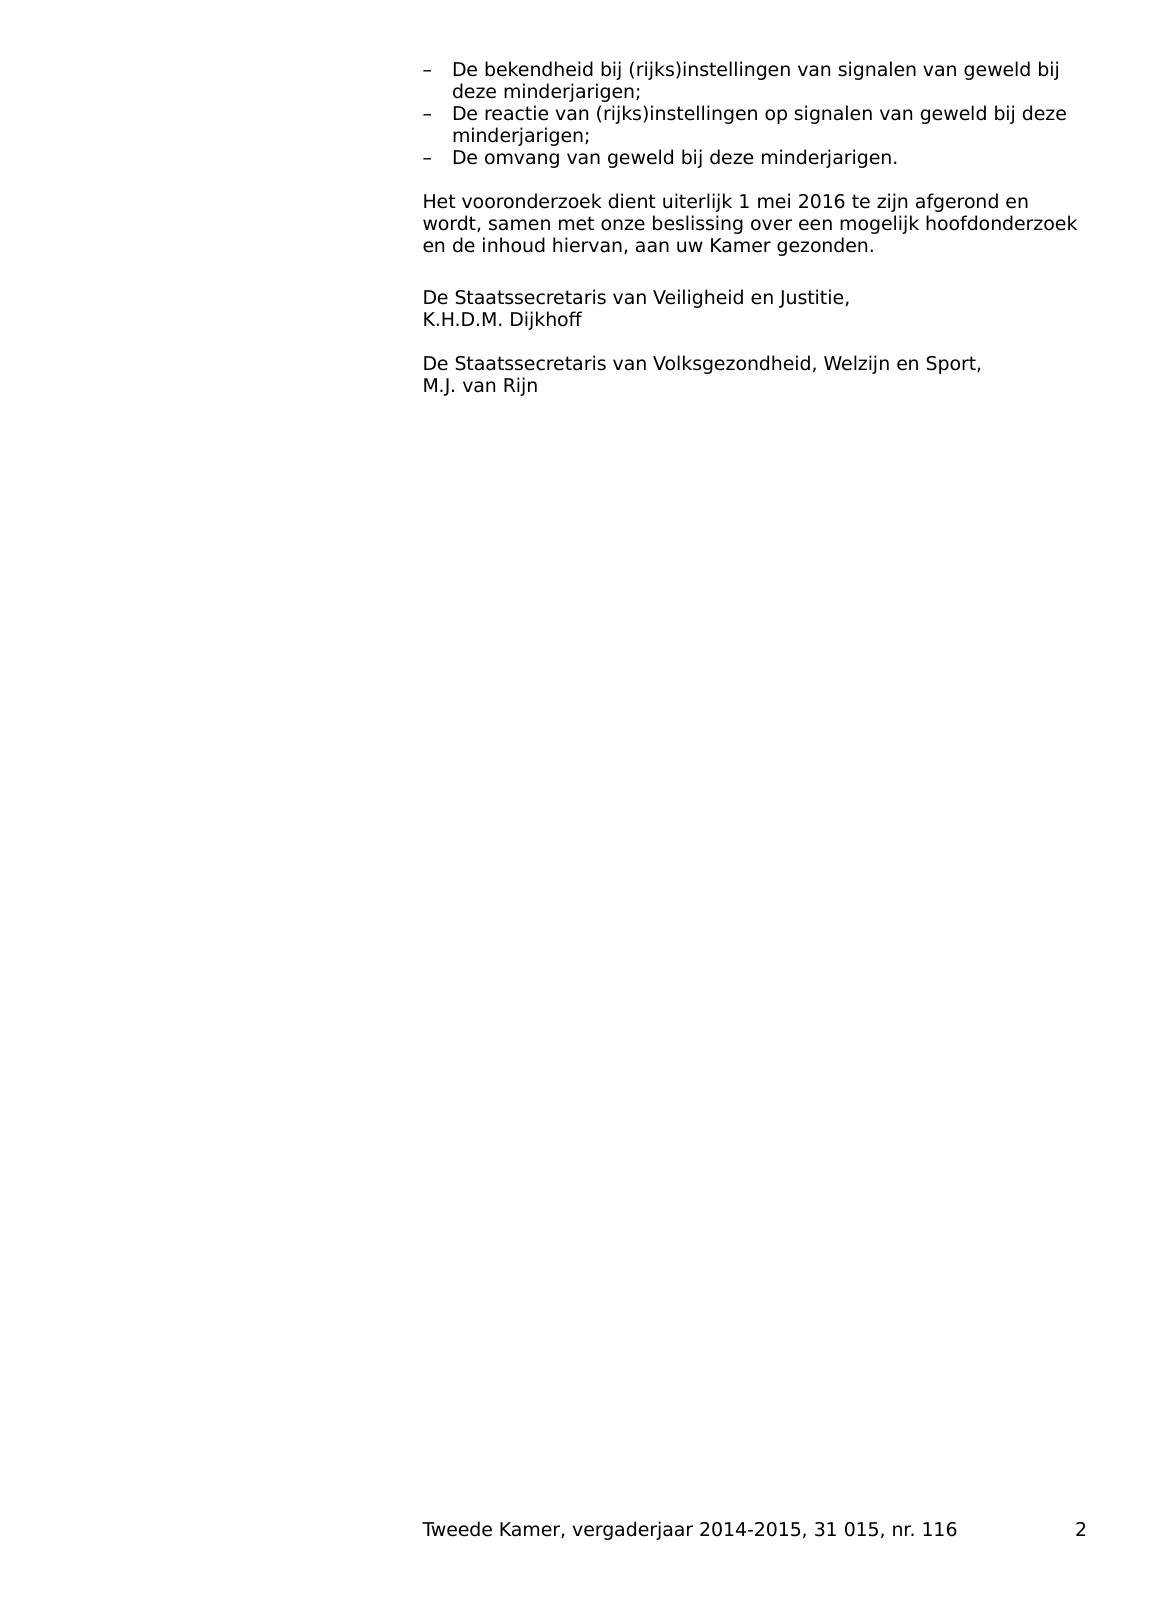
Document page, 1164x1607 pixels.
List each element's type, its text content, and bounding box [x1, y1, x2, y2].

text – De omvang van geweld bij deze minderjarigen. [422, 147, 1087, 169]
text – De reactie van (rijks)instellingen op signalen van geweld bij deze minderjarigen; [422, 103, 1087, 147]
text De Staatssecretaris van Volksgezondheid, Welzijn en Sport, M.J. van Rijn [422, 353, 1087, 397]
text Het vooronderzoek dient uiterlijk 1 mei 2016 te zijn afgerond en wordt, samen met onze beslissing over een mogelijk hoofdonderzoek en de inhoud hiervan, aan uw Kamer gezonden. [422, 191, 1087, 257]
text De Staatssecretaris van Veiligheid en Justitie, K.H.D.M. Dijkhoff [422, 287, 1087, 331]
text – De bekendheid bij (rijks)instellingen van signalen van geweld bij deze minderjarigen; [422, 59, 1087, 103]
